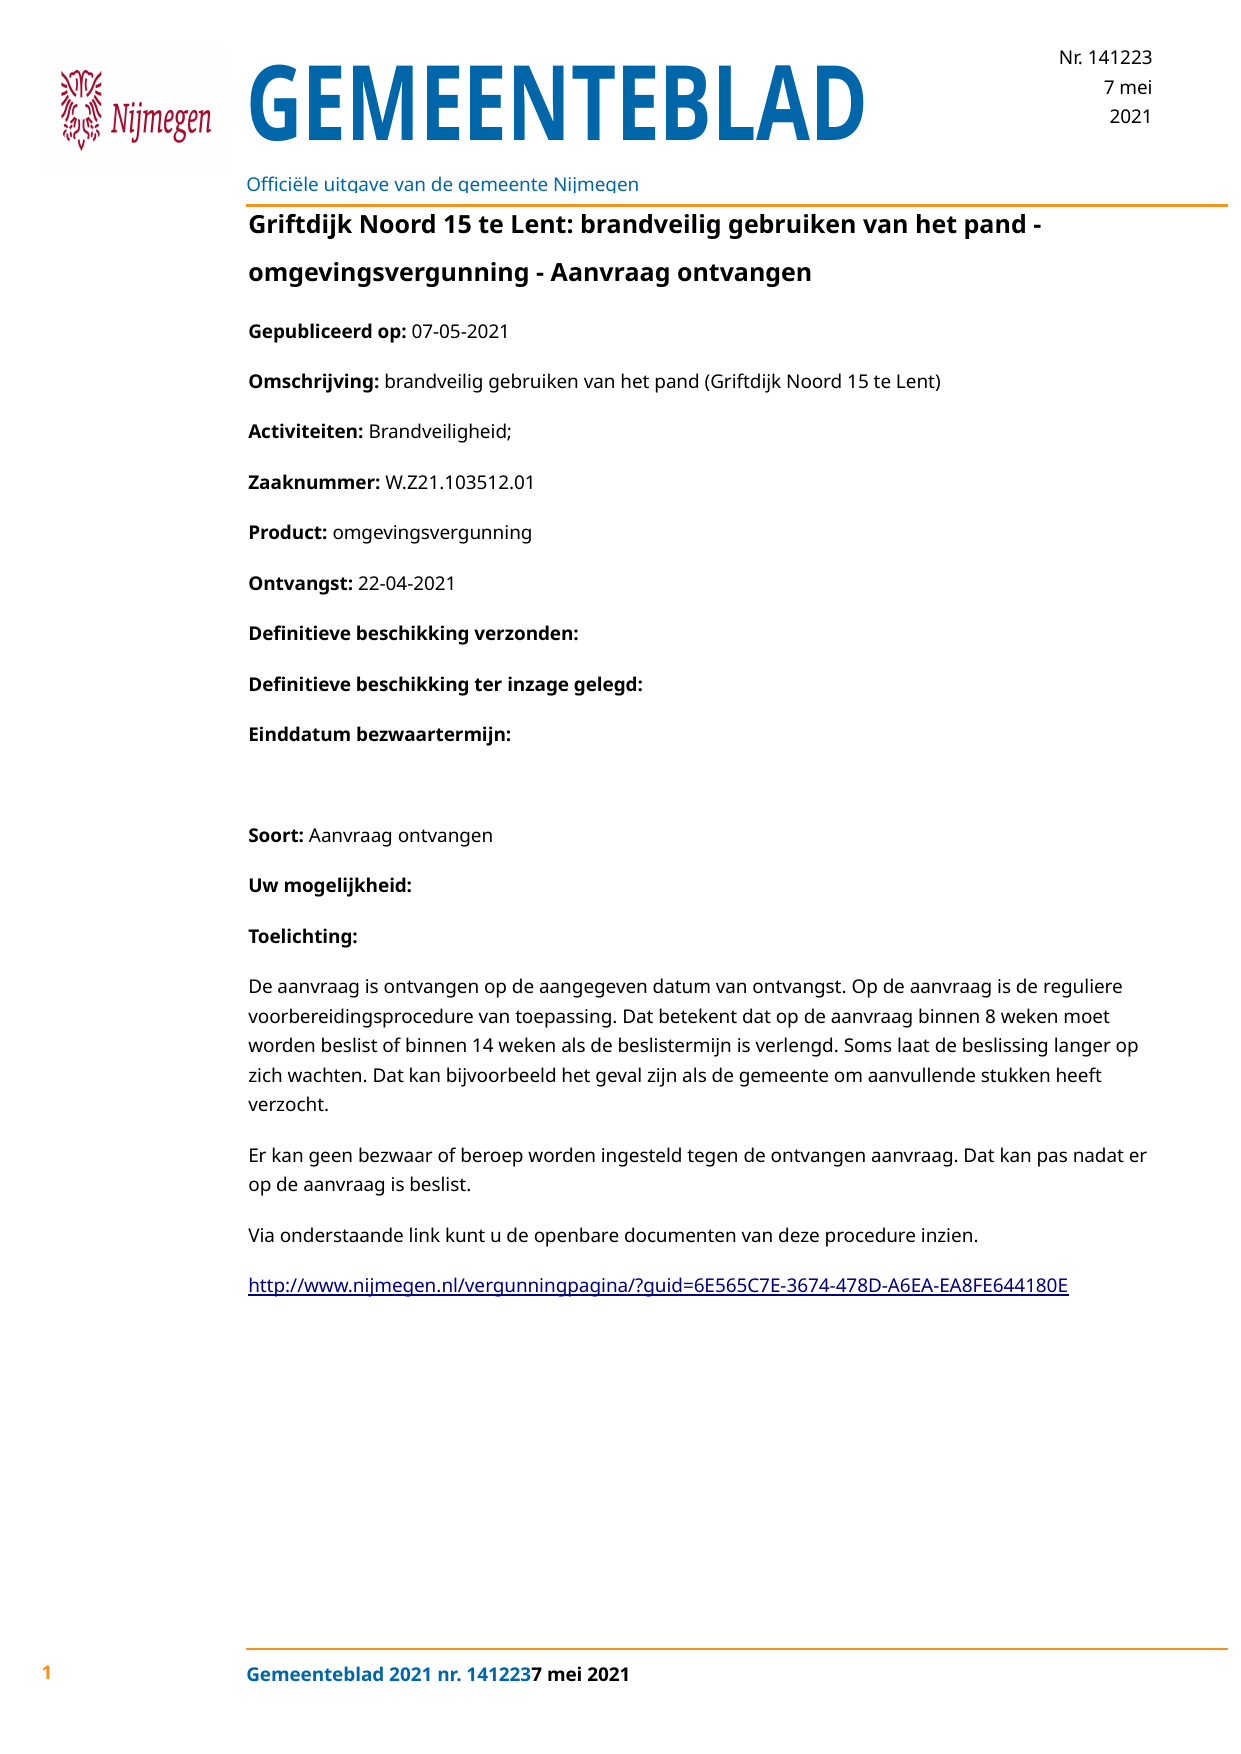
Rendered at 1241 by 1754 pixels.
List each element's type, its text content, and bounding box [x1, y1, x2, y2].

text Uw mogelijkheid: [248, 872, 1152, 898]
text http://www.nijmegen.nl/vergunningpagina/?guid=6E565C7E-3674-478D-A6EA-EA8FE644180E [248, 1272, 1152, 1298]
text Definitieve beschikking verzonden: [248, 620, 1152, 646]
text Gepubliceerd op: 07-05-2021 [248, 318, 1152, 344]
picture [41, 47, 231, 172]
text Definitieve beschikking ter inzage gelegd: [248, 671, 1152, 697]
text De aanvraag is ontvangen op de aangegeven datum van ontvangst. Op de aanvraag is de reguliere voorbereidingsprocedure van toepassing. Dat betekent dat op de aanvraag binnen 8 weken moet worden beslist of binnen 14 weken als de beslistermijn is verlengd. Soms laat de beslissing langer op zich wachten. Dat kan bijvoorbeeld het geval zijn als de gemeente om aanvullende stukken heeft verzocht. [248, 973, 1152, 1117]
text Product: omgevingsvergunning [248, 519, 1152, 545]
text Einddatum bezwaartermijn: [248, 721, 1152, 747]
text Zaaknummer: W.Z21.103512.01 [248, 469, 1152, 495]
text Via onderstaande link kunt u de openbare documenten van deze procedure inzien. [248, 1222, 1152, 1248]
text Er kan geen bezwaar of beroep worden ingesteld tegen de ontvangen aanvraag. Dat kan pas nadat er op de aanvraag is beslist. [248, 1142, 1152, 1197]
text Omschrijving: brandveilig gebruiken van het pand (Griftdijk Noord 15 te Lent) [248, 368, 1152, 394]
text Soort: Aanvraag ontvangen [248, 822, 1152, 848]
text Activiteiten: Brandveiligheid; [248, 419, 1152, 444]
text Ontvangst: 22-04-2021 [248, 570, 1152, 596]
text Griftdijk Noord 15 te Lent: brandveilig gebruiken van het pand - omgevingsvergunning - Aanvraag ontvangen [248, 207, 1152, 288]
text Toelichting: [248, 923, 1152, 949]
